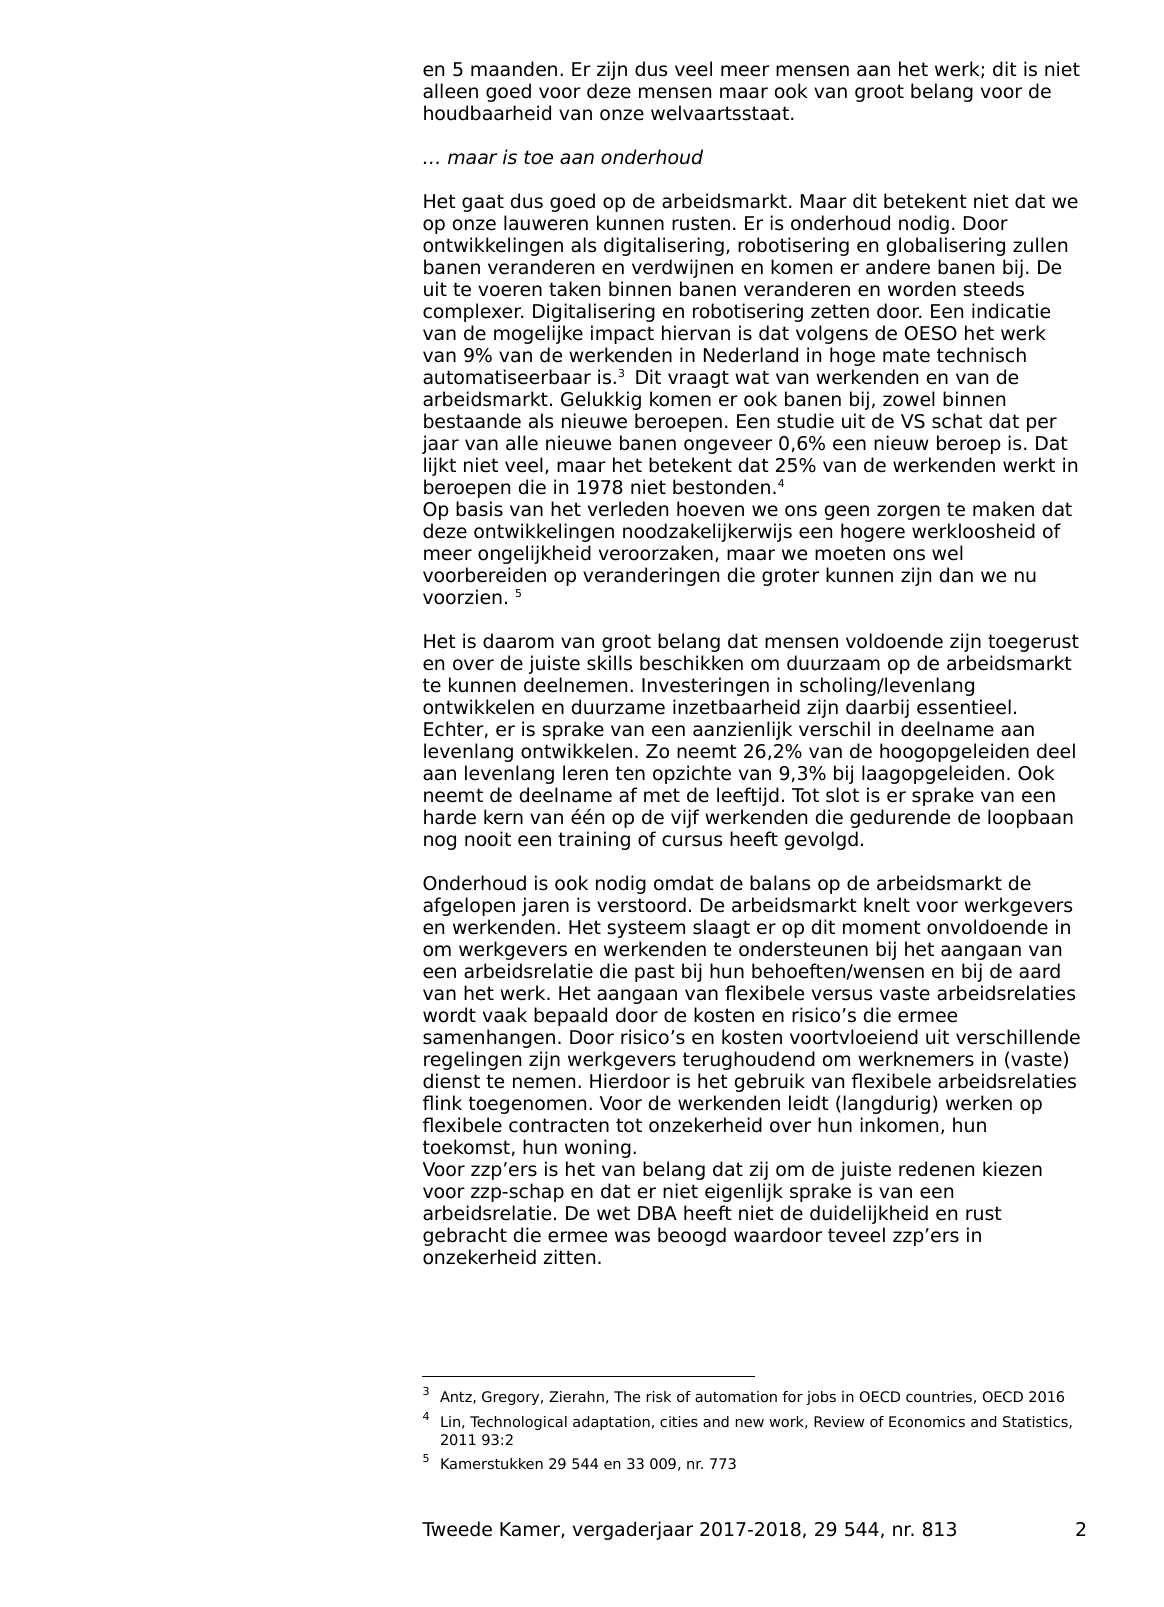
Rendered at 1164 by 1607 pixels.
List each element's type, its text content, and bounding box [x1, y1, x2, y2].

text Op basis van het verleden hoeven we ons geen zorgen te maken dat deze ontwikkelingen noodzakelijkerwijs een hogere werkloosheid of meer ongelijkheid veroorzaken, maar we moeten ons wel voorbereiden op veranderingen die groter kunnen zijn dan we nu voorzien. [422, 499, 1087, 609]
text Het is daarom van groot belang dat mensen voldoende zijn toegerust en over de juiste skills beschikken om duurzaam op de arbeidsmarkt te kunnen deelnemen. Investeringen in scholing/levenlang ontwikkelen en duurzame inzetbaarheid zijn daarbij essentieel. Echter, er is sprake van een aanzienlijk verschil in deelname aan levenlang ontwikkelen. Zo neemt 26,2% van de hoogopgeleiden deel aan levenlang leren ten opzichte van 9,3% bij laagopgeleiden. Ook neemt de deelname af met de leeftijd. Tot slot is er sprake van een harde kern van één op de vijf werkenden die gedurende de loopbaan nog nooit een training of cursus heeft gevolgd. [422, 631, 1087, 851]
text Onderhoud is ook nodig omdat de balans op de arbeidsmarkt de afgelopen jaren is verstoord. De arbeidsmarkt knelt voor werkgevers en werkenden. Het systeem slaagt er op dit moment onvoldoende in om werkgevers en werkenden te ondersteunen bij het aangaan van een arbeidsrelatie die past bij hun behoeften/wensen en bij de aard van het werk. Het aangaan van flexibele versus vaste arbeidsrelaties wordt vaak bepaald door de kosten en risico’s die ermee samenhangen. Door risico’s en kosten voortvloeiend uit verschillende regelingen zijn werkgevers terughoudend om werknemers in (vaste) dienst te nemen. Hierdoor is het gebruik van flexibele arbeidsrelaties flink toegenomen. Voor de werkenden leidt (langdurig) werken op flexibele contracten tot onzekerheid over hun inkomen, hun toekomst, hun woning. [422, 873, 1087, 1159]
text Antz, Gregory, Zierahn, The risk of automation for jobs in OECD countries, OECD 2016 [422, 1385, 1087, 1407]
subtitle … maar is toe aan onderhoud [422, 147, 1087, 169]
text en 5 maanden. Er zijn dus veel meer mensen aan het werk; dit is niet alleen goed voor deze mensen maar ook van groot belang voor de houdbaarheid van onze welvaartsstaat. [422, 59, 1087, 125]
text Lin, Technological adaptation, cities and new work, Review of Economics and Statistics, 2011 93:2 [422, 1410, 1087, 1449]
text Voor zzp’ers is het van belang dat zij om de juiste redenen kiezen voor zzp-schap en dat er niet eigenlijk sprake is van een arbeidsrelatie. De wet DBA heeft niet de duidelijkheid en rust gebracht die ermee was beoogd waardoor teveel zzp’ers in onzekerheid zitten. [422, 1159, 1087, 1269]
text Het gaat dus goed op de arbeidsmarkt. Maar dit betekent niet dat we op onze lauweren kunnen rusten. Er is onderhoud nodig. Door ontwikkelingen als digitalisering, robotisering en globalisering zullen banen veranderen en verdwijnen en komen er andere banen bij. De uit te voeren taken binnen banen veranderen en worden steeds complexer. Digitalisering en robotisering zetten door. Een indicatie van de mogelijke impact hiervan is dat volgens de OESO het werk van 9% van de werkenden in Nederland in hoge mate technisch automatiseerbaar is. Dit vraagt wat van werkenden en van de arbeidsmarkt. Gelukkig komen er ook banen bij, zowel binnen bestaande als nieuwe beroepen. Een studie uit de VS schat dat per jaar van alle nieuwe banen ongeveer 0,6% een nieuw beroep is. Dat lijkt niet veel, maar het betekent dat 25% van de werkenden werkt in beroepen die in 1978 niet bestonden. [422, 191, 1087, 499]
text Kamerstukken 29 544 en 33 009, nr. 773 [422, 1452, 1087, 1474]
